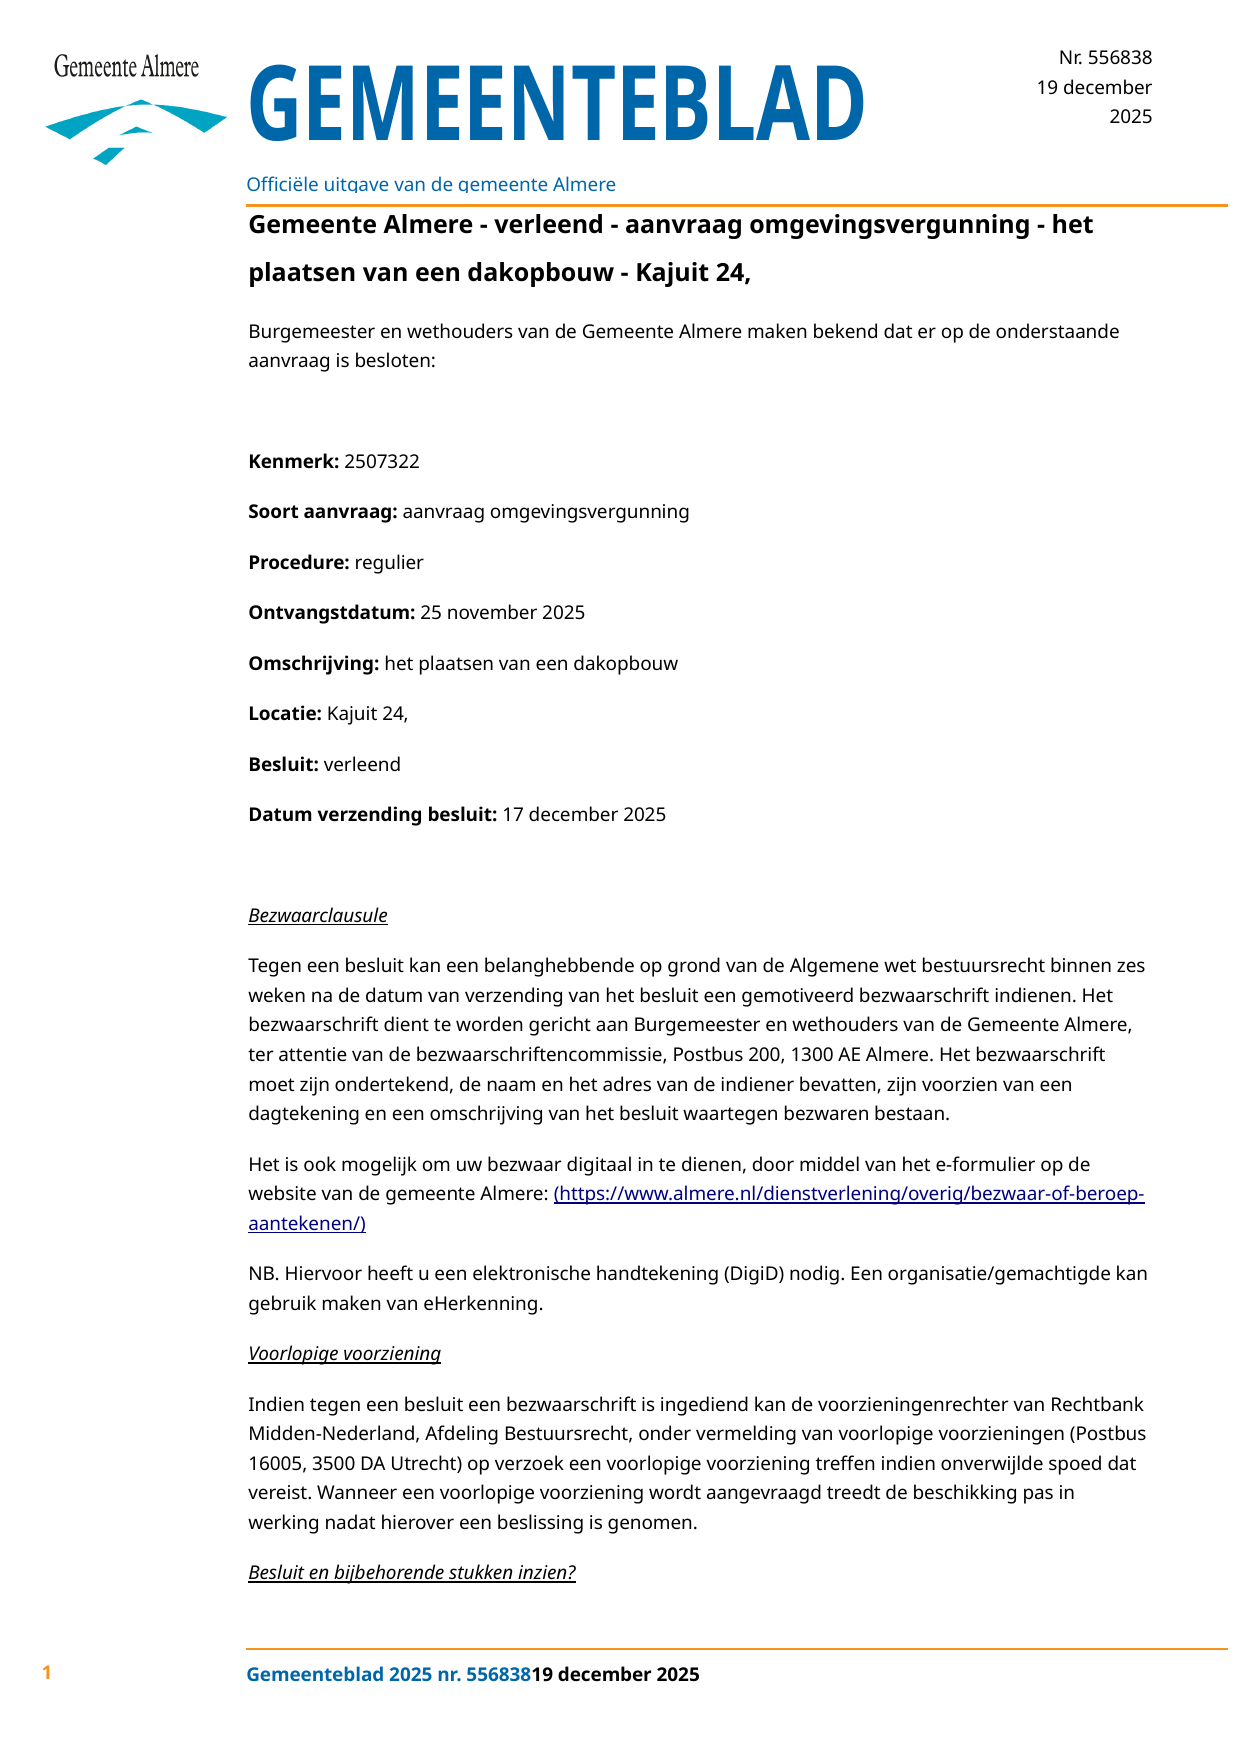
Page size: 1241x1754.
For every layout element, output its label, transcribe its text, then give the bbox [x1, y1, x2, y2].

text NB. Hiervoor heeft u een elektronische handtekening (DigiD) nodig. Een organisatie/gemachtigde kan gebruik maken van eHerkenning. [248, 1260, 1152, 1316]
text Besluit en bijbehorende stukken inzien? [248, 1559, 1152, 1585]
text Kenmerk: 2507322 [248, 448, 1152, 474]
text Voorlopige voorziening [248, 1340, 1152, 1366]
text Locatie: Kajuit 24, [248, 700, 1152, 726]
text Indien tegen een besluit een bezwaarschrift is ingediend kan de voorzieningenrechter van Rechtbank Midden-Nederland, Afdeling Bestuursrecht, onder vermelding van voorlopige voorzieningen (Postbus 16005, 3500 DA Utrecht) op verzoek een voorlopige voorziening treffen indien onverwijlde spoed dat vereist. Wanneer een voorlopige voorziening wordt aangevraagd treedt de beschikking pas in werking nadat hierover een beslissing is genomen. [248, 1391, 1152, 1535]
text Omschrijving: het plaatsen van een dakopbouw [248, 650, 1152, 676]
text Soort aanvraag: aanvraag omgevingsvergunning [248, 499, 1152, 524]
text Burgemeester en wethouders van de Gemeente Almere maken bekend dat er op de onderstaande aanvraag is besloten: [248, 318, 1152, 373]
text Bezwaarclausule [248, 902, 1152, 928]
text Ontvangstdatum: 25 november 2025 [248, 599, 1152, 625]
text Datum verzending besluit: 17 december 2025 [248, 801, 1152, 827]
text Gemeente Almere - verleend - aanvraag omgevingsvergunning - het plaatsen van een dakopbouw - Kajuit 24, [248, 207, 1152, 288]
text Besluit: verleend [248, 751, 1152, 777]
text Procedure: regulier [248, 549, 1152, 575]
picture [41, 47, 231, 172]
text Het is ook mogelijk om uw bezwaar digitaal in te dienen, door middel van het e-formulier op de website van de gemeente Almere: (https://www.almere.nl/dienstverlening/overig/bezwaar-of-beroep-aantekenen/) [248, 1151, 1152, 1236]
text Tegen een besluit kan een belanghebbende op grond van de Algemene wet bestuursrecht binnen zes weken na de datum van verzending van het besluit een gemotiveerd bezwaarschrift indienen. Het bezwaarschrift dient te worden gericht aan Burgemeester en wethouders van de Gemeente Almere, ter attentie van de bezwaarschriftencommissie, Postbus 200, 1300 AE Almere. Het bezwaarschrift moet zijn ondertekend, de naam en het adres van de indiener bevatten, zijn voorzien van een dagtekening en een omschrijving van het besluit waartegen bezwaren bestaan. [248, 952, 1152, 1126]
